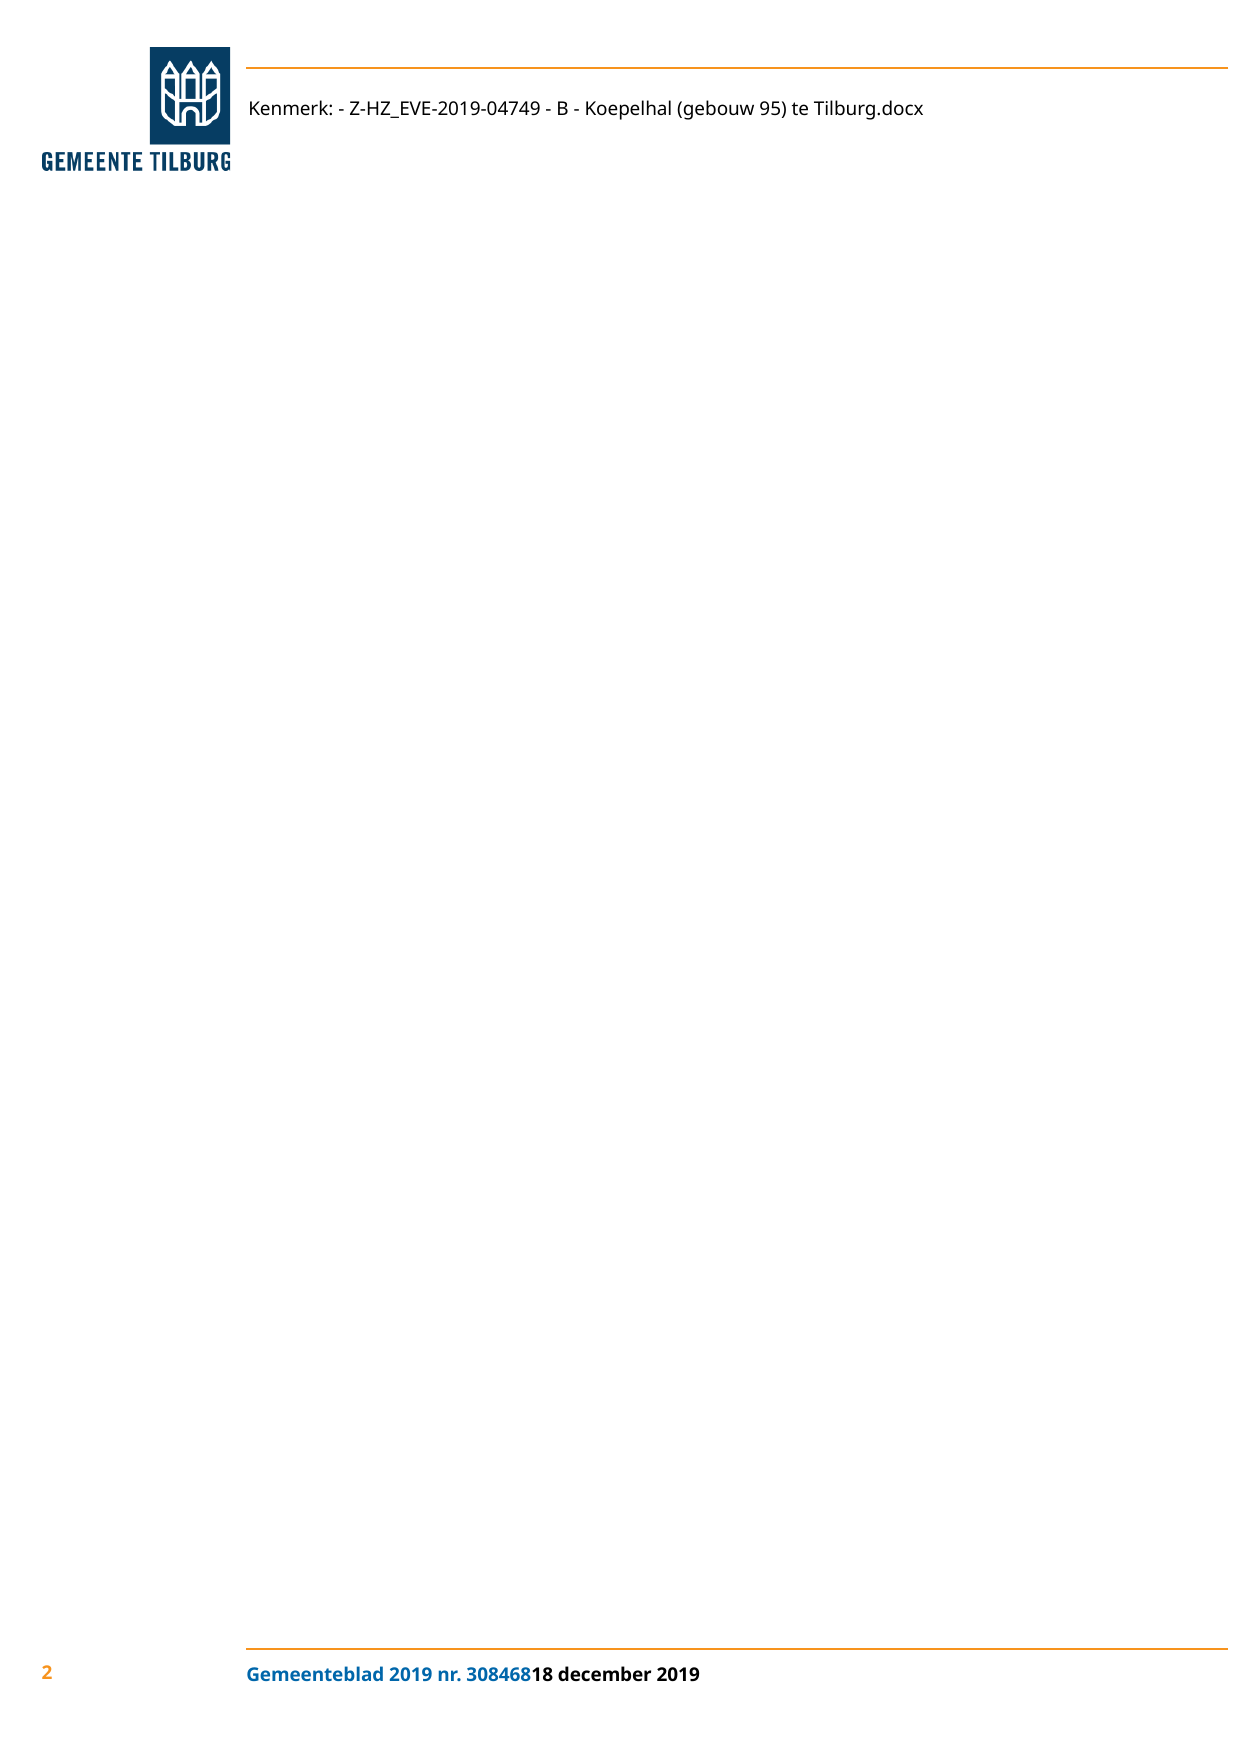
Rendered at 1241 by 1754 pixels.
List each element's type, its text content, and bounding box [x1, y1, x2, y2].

text Kenmerk: - Z-HZ_EVE-2019-04749 - B - Koepelhal (gebouw 95) te Tilburg.docx [248, 95, 1152, 121]
picture [41, 47, 231, 172]
